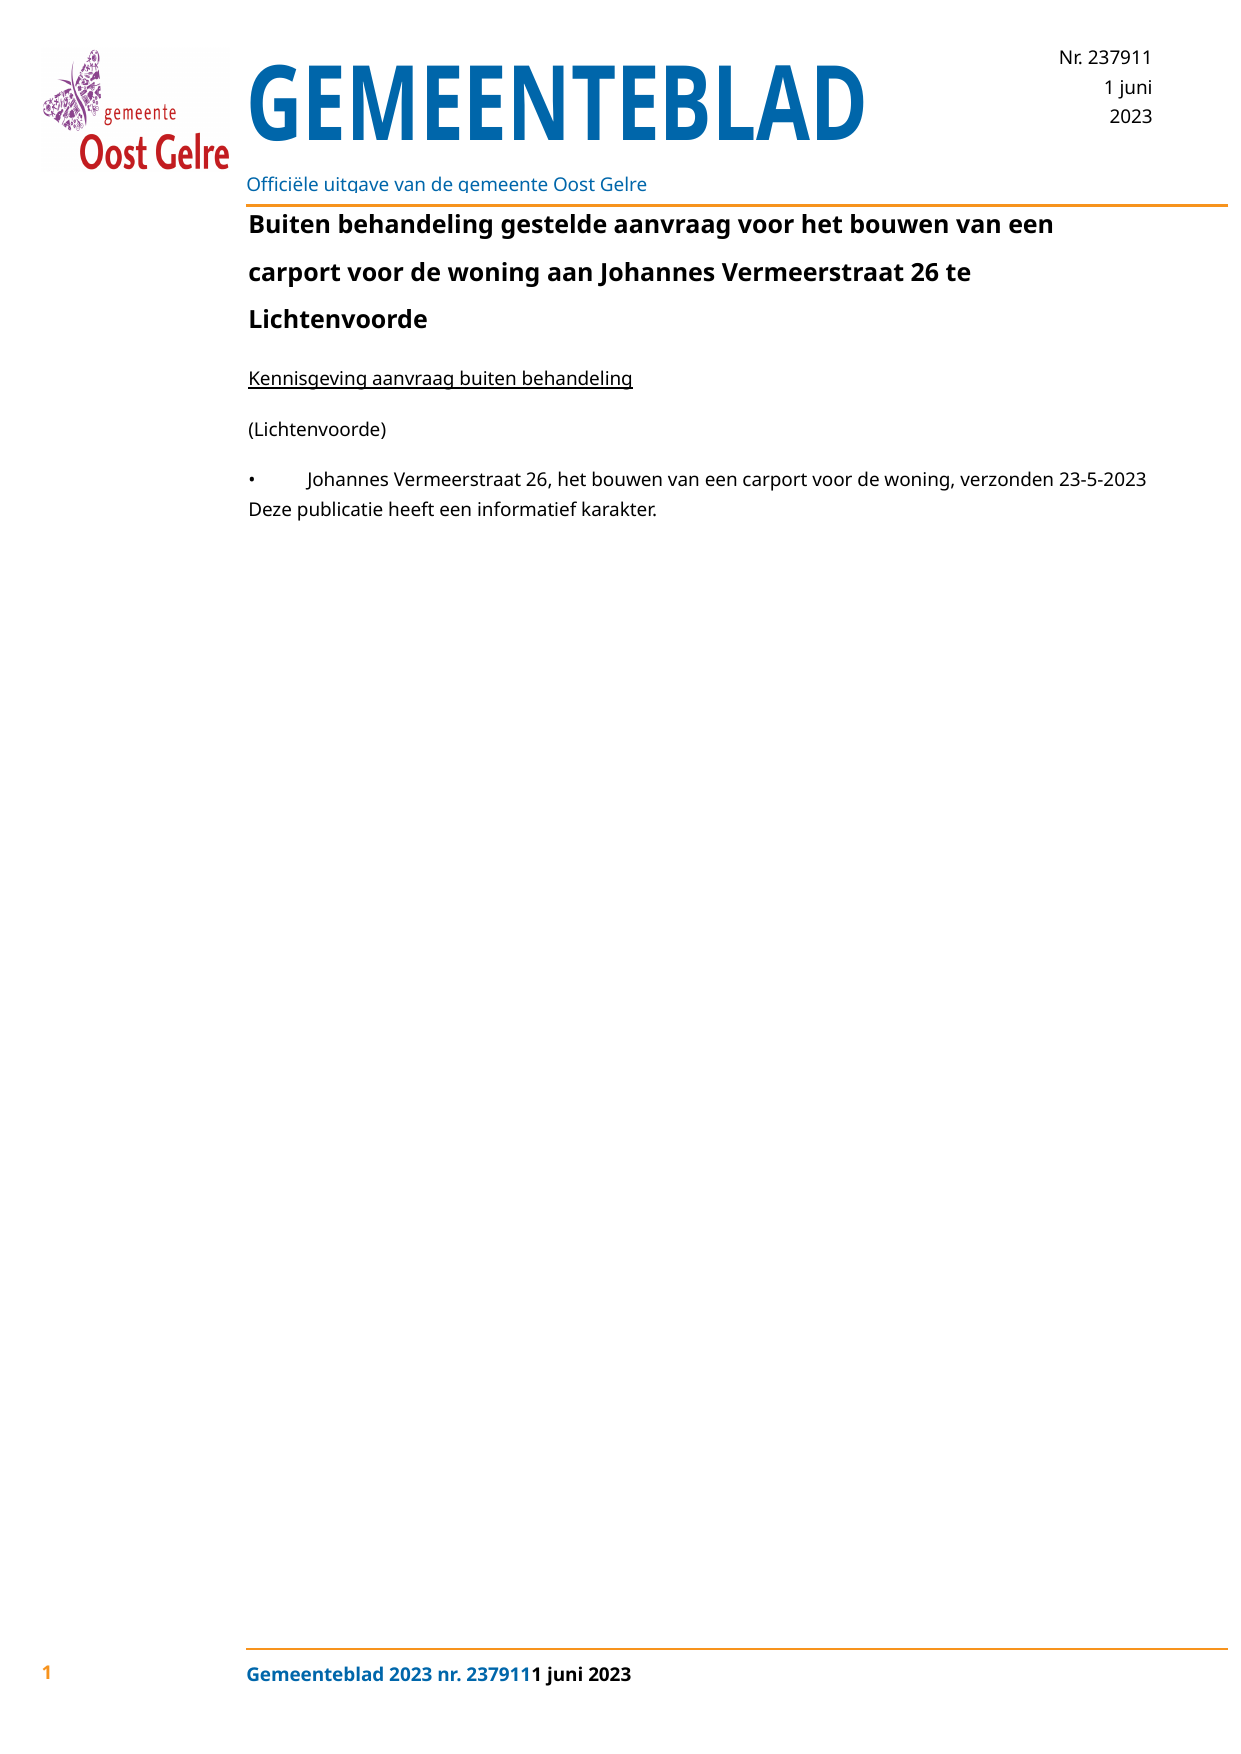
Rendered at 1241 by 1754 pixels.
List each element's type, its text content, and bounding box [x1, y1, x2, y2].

list Johannes Vermeerstraat 26, het bouwen van een carport voor de woning, verzonden 23-5-2023 [248, 466, 1152, 492]
text (Lichtenvoorde) [248, 416, 1152, 442]
text Deze publicatie heeft een informatief karakter. [248, 496, 1152, 522]
text Kennisgeving aanvraag buiten behandeling [248, 366, 1152, 391]
text Buiten behandeling gestelde aanvraag voor het bouwen van een carport voor de woning aan Johannes Vermeerstraat 26 te Lichtenvoorde [248, 207, 1152, 336]
picture [41, 47, 231, 172]
